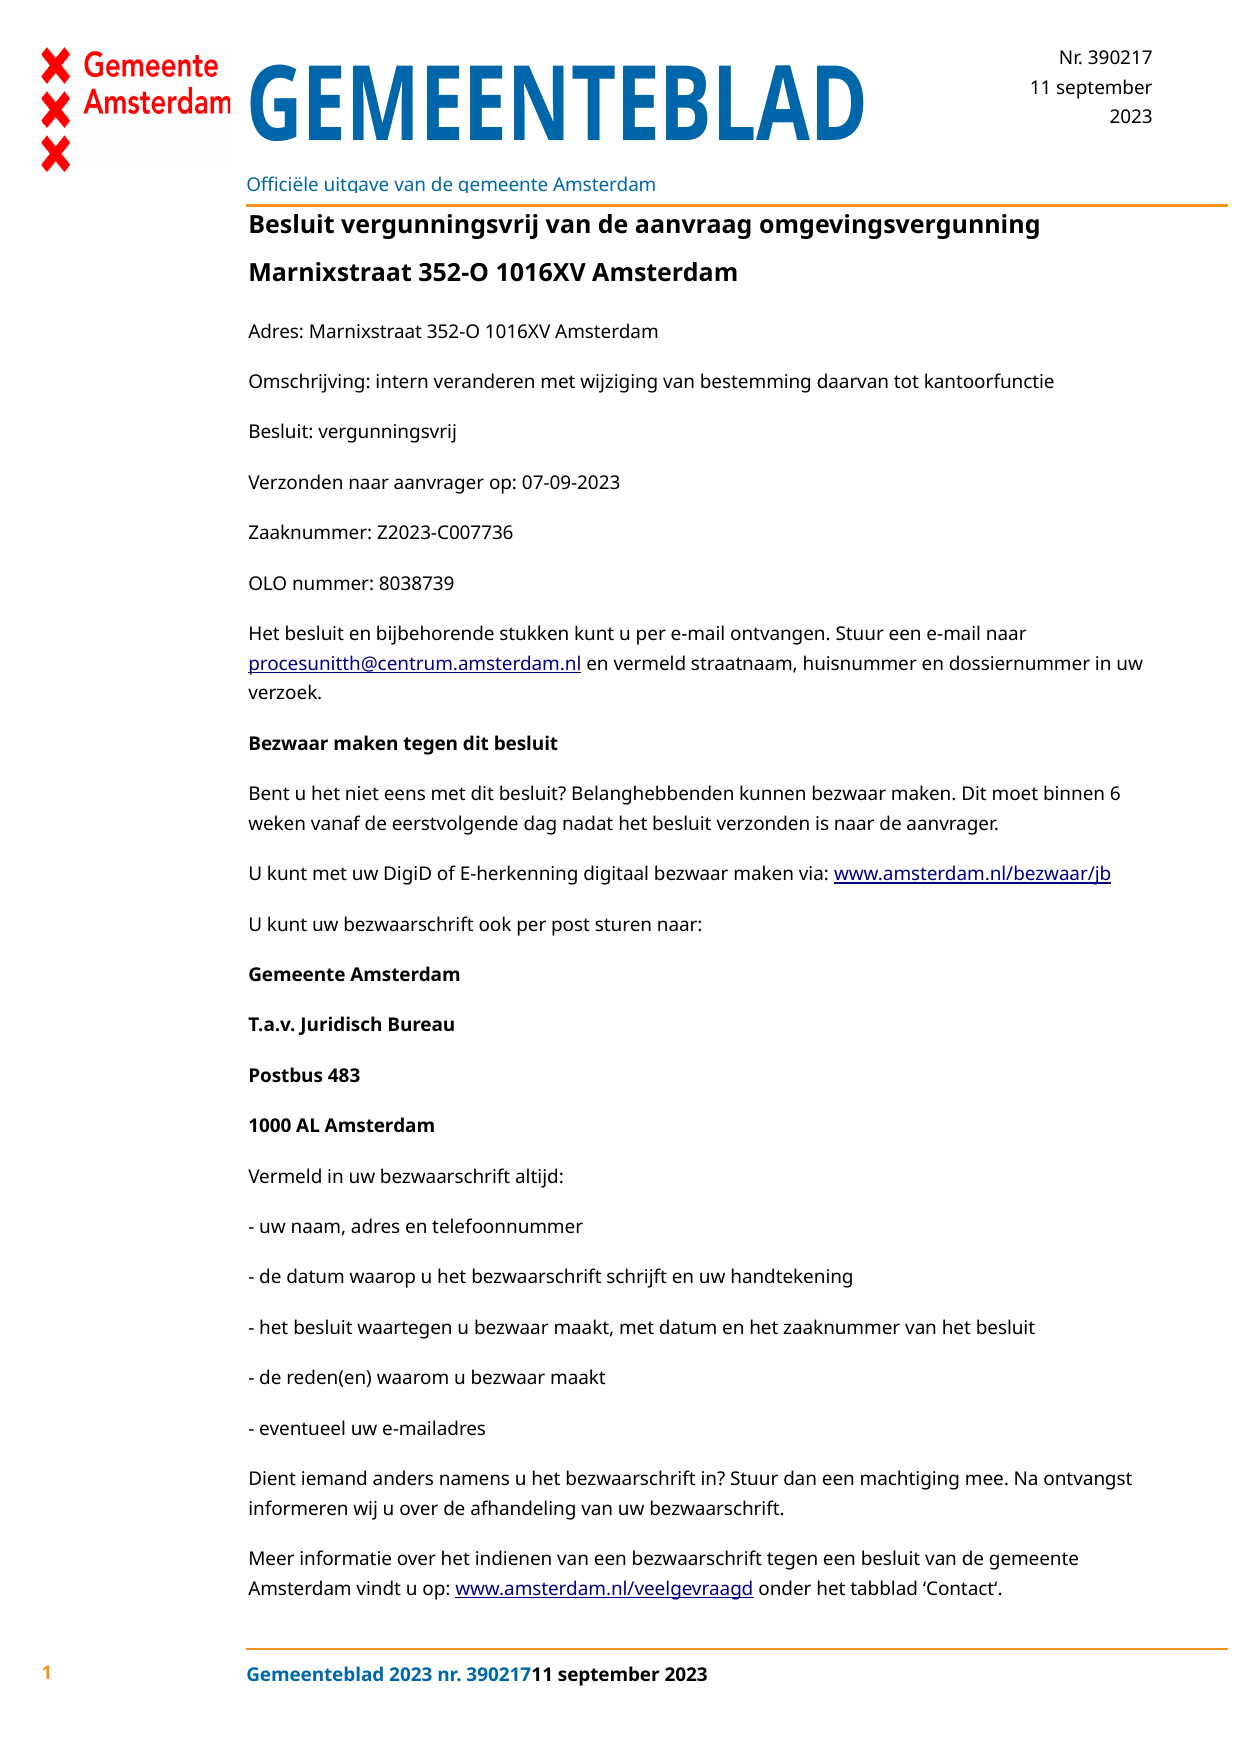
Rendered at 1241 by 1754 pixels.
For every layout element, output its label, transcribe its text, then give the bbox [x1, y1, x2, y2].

text Omschrijving: intern veranderen met wijziging van bestemming daarvan tot kantoorfunctie [248, 368, 1152, 394]
text - het besluit waartegen u bezwaar maakt, met datum en het zaaknummer van het besluit [248, 1314, 1152, 1340]
text Besluit: vergunningsvrij [248, 419, 1152, 444]
text Gemeente Amsterdam [248, 961, 1152, 987]
text - de datum waarop u het bezwaarschrift schrijft en uw handtekening [248, 1264, 1152, 1289]
text Meer informatie over het indienen van een bezwaarschrift tegen een besluit van de gemeente Amsterdam vindt u op: www.amsterdam.nl/veelgevraagd onder het tabblad ‘Contact‘. [248, 1545, 1152, 1601]
text U kunt met uw DigiD of E-herkenning digitaal bezwaar maken via: www.amsterdam.nl/bezwaar/jb [248, 860, 1152, 886]
text Bent u het niet eens met dit besluit? Belanghebbenden kunnen bezwaar maken. Dit moet binnen 6 weken vanaf de eerstvolgende dag nadat het besluit verzonden is naar de aanvrager. [248, 780, 1152, 836]
text OLO nummer: 8038739 [248, 570, 1152, 596]
text Verzonden naar aanvrager op: 07-09-2023 [248, 469, 1152, 495]
text - eventueel uw e-mailadres [248, 1415, 1152, 1441]
text - uw naam, adres en telefoonnummer [248, 1213, 1152, 1239]
text 1000 AL Amsterdam [248, 1112, 1152, 1138]
text Zaaknummer: Z2023-C007736 [248, 519, 1152, 545]
text Postbus 483 [248, 1062, 1152, 1088]
text - de reden(en) waarom u bezwaar maakt [248, 1364, 1152, 1390]
text T.a.v. Juridisch Bureau [248, 1012, 1152, 1037]
text Vermeld in uw bezwaarschrift altijd: [248, 1163, 1152, 1189]
text Dient iemand anders namens u het bezwaarschrift in? Stuur dan een machtiging mee. Na ontvangst informeren wij u over de afhandeling van uw bezwaarschrift. [248, 1465, 1152, 1521]
text Adres: Marnixstraat 352-O 1016XV Amsterdam [248, 318, 1152, 344]
text Het besluit en bijbehorende stukken kunt u per e-mail ontvangen. Stuur een e-mail naar procesunitth@centrum.amsterdam.nl en vermeld straatnaam, huisnummer en dossiernummer in uw verzoek. [248, 620, 1152, 705]
picture [41, 47, 231, 172]
text Besluit vergunningsvrij van de aanvraag omgevingsvergunning Marnixstraat 352-O 1016XV Amsterdam [248, 207, 1152, 288]
text Bezwaar maken tegen dit besluit [248, 730, 1152, 756]
text U kunt uw bezwaarschrift ook per post sturen naar: [248, 911, 1152, 937]
